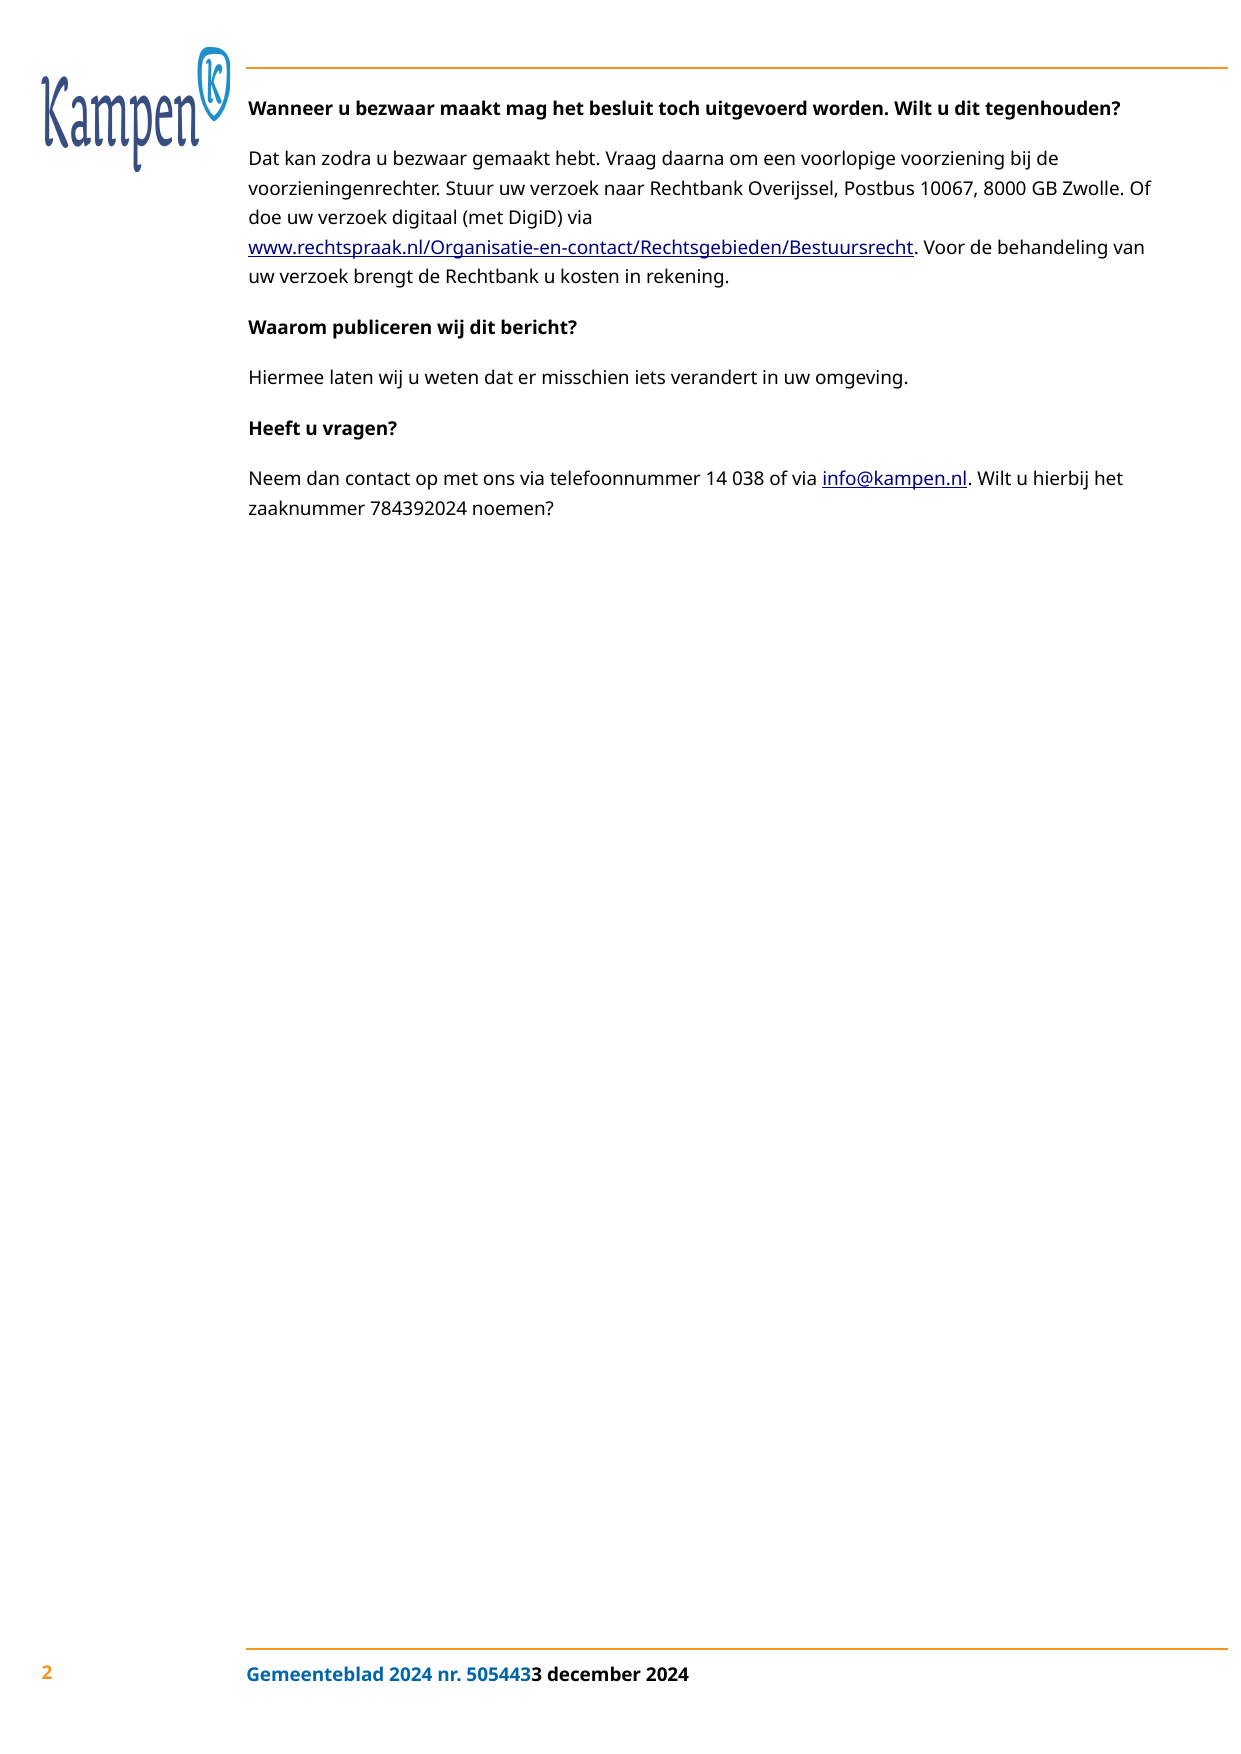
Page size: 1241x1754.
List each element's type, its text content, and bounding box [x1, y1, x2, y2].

text Waarom publiceren wij dit bericht? [248, 314, 1152, 340]
text Hiermee laten wij u weten dat er misschien iets verandert in uw omgeving. [248, 364, 1152, 390]
picture [41, 47, 231, 172]
text Neem dan contact op met ons via telefoonnummer 14 038 of via info@kampen.nl. Wilt u hierbij het zaaknummer 784392024 noemen? [248, 465, 1152, 521]
text Dat kan zodra u bezwaar gemaakt hebt. Vraag daarna om een voorlopige voorziening bij de voorzieningenrechter. Stuur uw verzoek naar Rechtbank Overijssel, Postbus 10067, 8000 GB Zwolle. Of doe uw verzoek digitaal (met DigiD) via www.rechtspraak.nl/Organisatie-en-contact/Rechtsgebieden/Bestuursrecht. Voor de behandeling van uw verzoek brengt de Rechtbank u kosten in rekening. [248, 145, 1152, 289]
text Heeft u vragen? [248, 415, 1152, 441]
text Wanneer u bezwaar maakt mag het besluit toch uitgevoerd worden. Wilt u dit tegenhouden? [248, 95, 1152, 121]
